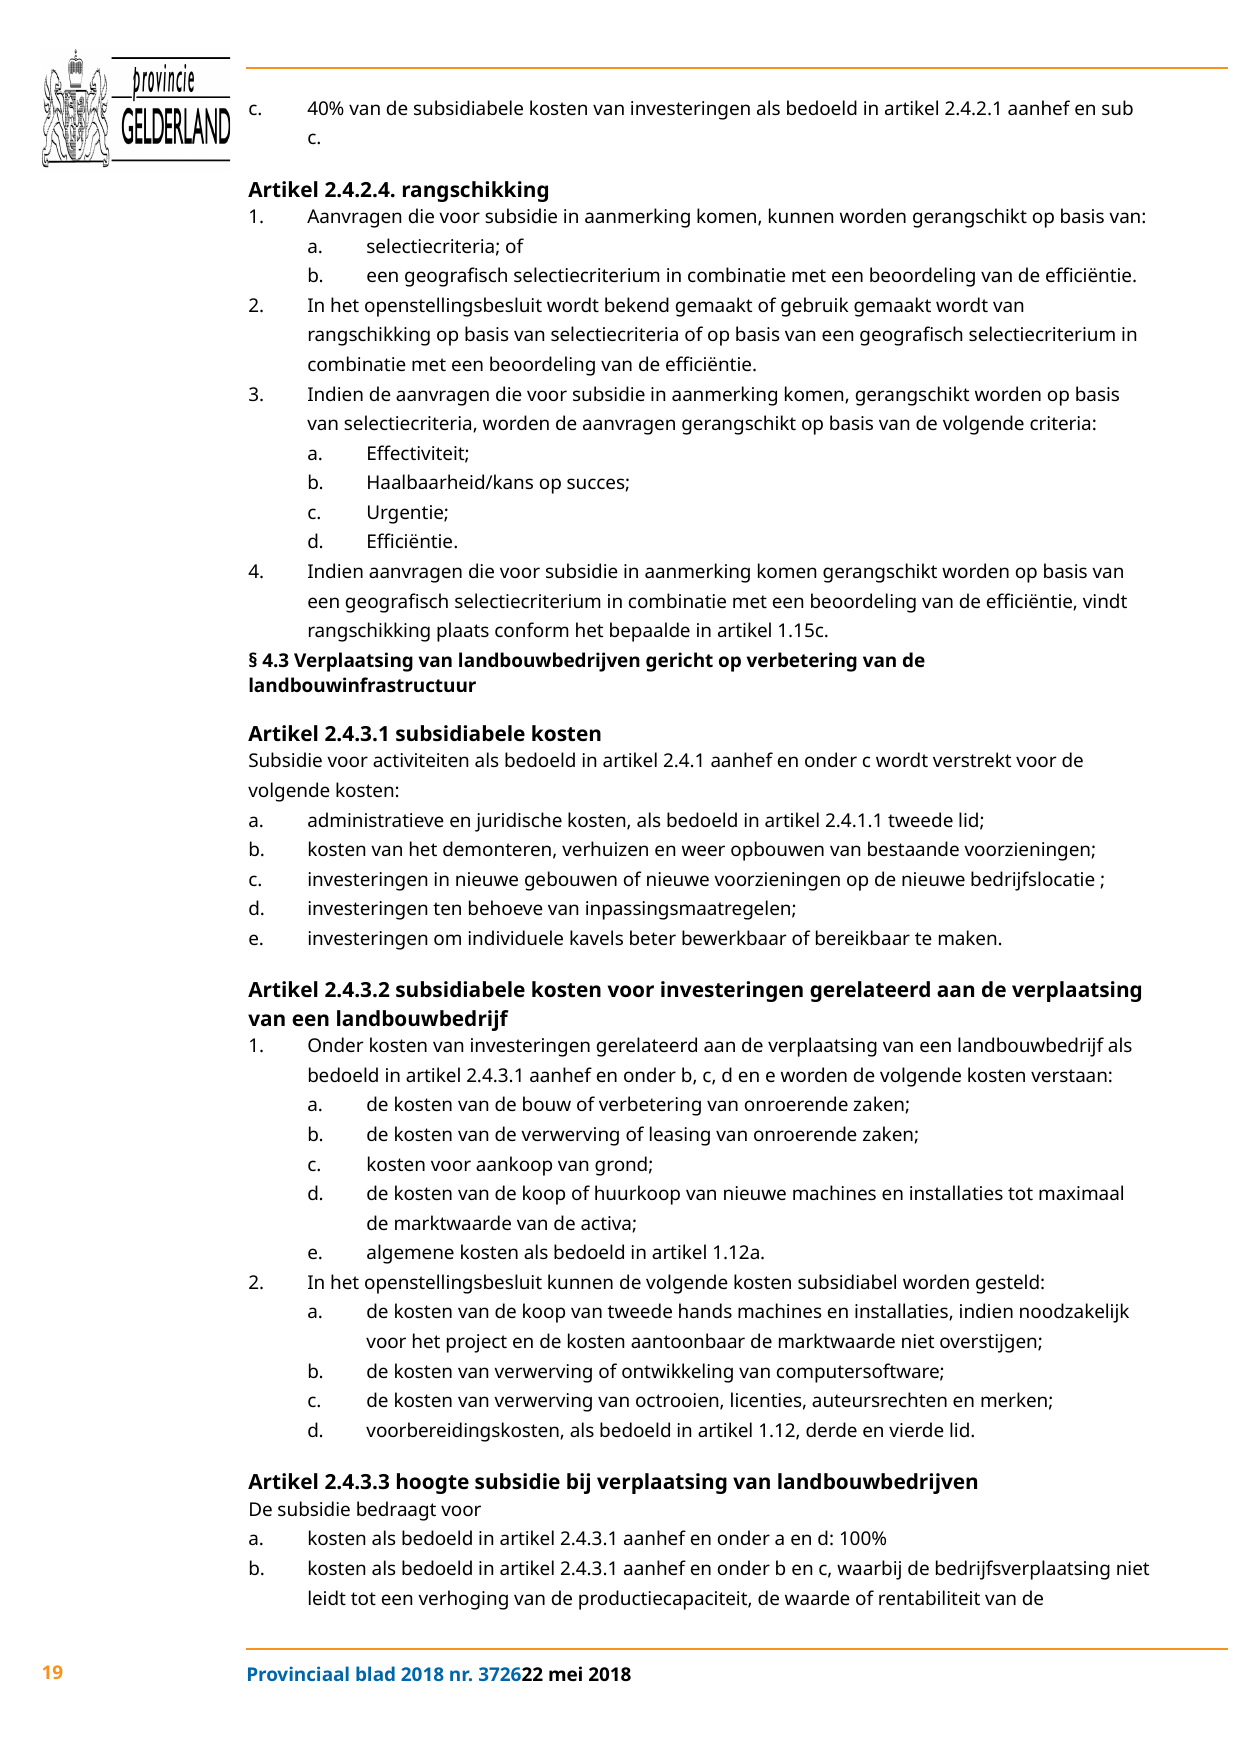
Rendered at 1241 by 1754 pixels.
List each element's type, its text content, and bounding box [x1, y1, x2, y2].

list Efficiëntie. [307, 529, 1152, 554]
list een geografisch selectiecriterium in combinatie met een beoordeling van de efficiëntie. [307, 262, 1152, 288]
text Subsidie voor activiteiten als bedoeld in artikel 2.4.1 aanhef en onder c wordt verstrekt voor de volgende kosten: [248, 748, 1152, 803]
text Artikel 2.4.3.3 hoogte subsidie bij verplaatsing van landbouwbedrijven [248, 1467, 1152, 1496]
list Effectiviteit; [307, 440, 1152, 466]
list Aanvragen die voor subsidie in aanmerking komen, kunnen worden gerangschikt op basis van: [248, 203, 1152, 229]
list investeringen ten behoeve van inpassingsmaatregelen; [248, 896, 1152, 921]
list investeringen om individuele kavels beter bewerkbaar of bereikbaar te maken. [248, 925, 1152, 951]
list investeringen in nieuwe gebouwen of nieuwe voorzieningen op de nieuwe bedrijfslocatie ; [248, 866, 1152, 892]
text Artikel 2.4.2.4. rangschikking [248, 175, 1152, 203]
list kosten van het demonteren, verhuizen en weer opbouwen van bestaande voorzieningen; [248, 836, 1152, 862]
list 40% van de subsidiabele kosten van investeringen als bedoeld in artikel 2.4.2.1 aanhef en sub c. [248, 95, 1152, 150]
list Indien aanvragen die voor subsidie in aanmerking komen gerangschikt worden op basis van een geografisch selectiecriterium in combinatie met een beoordeling van de efficiëntie, vindt rangschikking plaats conform het bepaalde in artikel 1.15c. [248, 558, 1152, 643]
list kosten als bedoeld in artikel 2.4.3.1 aanhef en onder b en c, waarbij de bedrijfsverplaatsing niet leidt tot een verhoging van de productiecapaciteit, de waarde of rentabiliteit van de [248, 1555, 1152, 1610]
list de kosten van verwerving of ontwikkeling van computersoftware; [307, 1358, 1152, 1384]
list algemene kosten als bedoeld in artikel 1.12a. [307, 1239, 1152, 1265]
list In het openstellingsbesluit kunnen de volgende kosten subsidiabel worden gesteld: [248, 1269, 1152, 1295]
list selectiecriteria; of [307, 233, 1152, 258]
list kosten als bedoeld in artikel 2.4.3.1 aanhef en onder a en d: 100% [248, 1526, 1152, 1551]
list In het openstellingsbesluit wordt bekend gemaakt of gebruik gemaakt wordt van rangschikking op basis van selectiecriteria of op basis van een geografisch selectiecriterium in combinatie met een beoordeling van de efficiëntie. [248, 292, 1152, 377]
list de kosten van de koop van tweede hands machines en installaties, indien noodzakelijk voor het project en de kosten aantoonbaar de marktwaarde niet overstijgen; [307, 1299, 1152, 1354]
list Onder kosten van investeringen gerelateerd aan de verplaatsing van een landbouwbedrijf als bedoeld in artikel 2.4.3.1 aanhef en onder b, c, d en e worden de volgende kosten verstaan: [248, 1032, 1152, 1088]
list kosten voor aankoop van grond; [307, 1151, 1152, 1177]
list Urgentie; [307, 499, 1152, 525]
list de kosten van verwerving van octrooien, licenties, auteursrechten en merken; [307, 1387, 1152, 1413]
text De subsidie bedraagt voor [248, 1496, 1152, 1522]
list de kosten van de koop of huurkoop van nieuwe machines en installaties tot maximaal de marktwaarde van de activa; [307, 1180, 1152, 1236]
list de kosten van de bouw of verbetering van onroerende zaken; [307, 1092, 1152, 1117]
text Artikel 2.4.3.1 subsidiabele kosten [248, 719, 1152, 748]
list voorbereidingskosten, als bedoeld in artikel 1.12, derde en vierde lid. [307, 1417, 1152, 1443]
text § 4.3 Verplaatsing van landbouwbedrijven gericht op verbetering van de landbouwinfrastructuur [248, 647, 1152, 698]
list Haalbaarheid/kans op succes; [307, 469, 1152, 495]
list administratieve en juridische kosten, als bedoeld in artikel 2.4.1.1 tweede lid; [248, 807, 1152, 833]
picture [41, 47, 231, 172]
list de kosten van de verwerving of leasing van onroerende zaken; [307, 1121, 1152, 1147]
list Indien de aanvragen die voor subsidie in aanmerking komen, gerangschikt worden op basis van selectiecriteria, worden de aanvragen gerangschikt op basis van de volgende criteria: [248, 381, 1152, 436]
text Artikel 2.4.3.2 subsidiabele kosten voor investeringen gerelateerd aan de verplaatsing van een landbouwbedrijf [248, 976, 1152, 1032]
